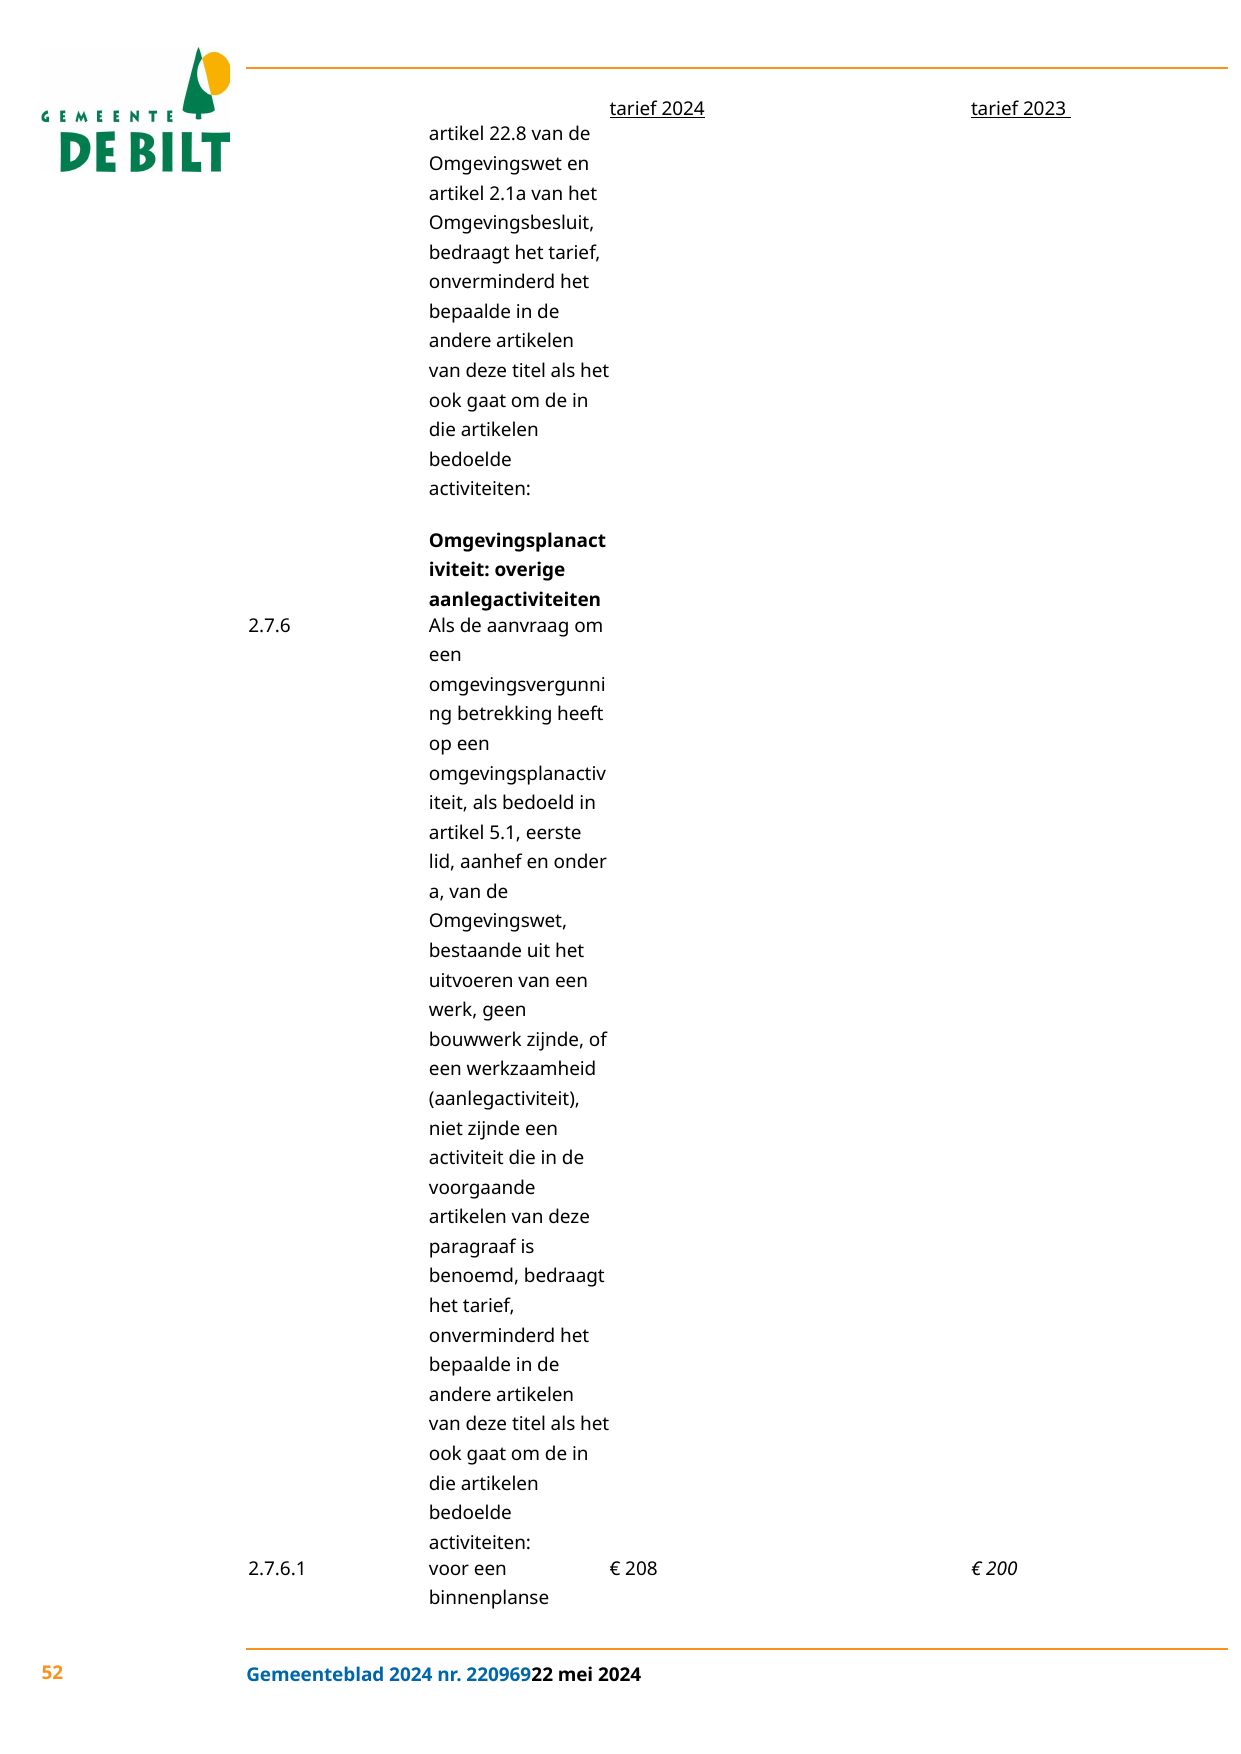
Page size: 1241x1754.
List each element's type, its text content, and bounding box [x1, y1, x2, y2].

table_cell [971, 501, 1152, 527]
table_cell [971, 527, 1152, 612]
table_cell [429, 501, 609, 527]
table_cell artikel 22.8 van de Omgevingswet en artikel 2.1a van het Omgevingsbesluit, bedraagt het tarief, onverminderd het bepaalde in de andere artikelen van deze titel als het ook gaat om de in die artikelen bedoelde activiteiten: [429, 121, 609, 501]
table_cell 2.7.6 [248, 612, 429, 1555]
table_cell Als de aanvraag om een omgevingsvergunning betrekking heeft op een omgevingsplanactiviteit, als bedoeld in artikel 5.1, eerste lid, aanhef en onder a, van de Omgevingswet, bestaande uit het uitvoeren van een werk, geen bouwwerk zijnde, of een werkzaamheid (aanlegactiviteit), niet zijnde een activiteit die in de voorgaande artikelen van deze paragraaf is benoemd, bedraagt het tarief, onverminderd het bepaalde in de andere artikelen van deze titel als het ook gaat om de in die artikelen bedoelde activiteiten: [429, 612, 609, 1555]
table_cell [248, 121, 429, 501]
table_header [429, 95, 609, 121]
table_cell [609, 612, 971, 1555]
table_cell [609, 527, 971, 612]
table_cell € 200 [971, 1555, 1152, 1610]
table_cell Omgevingsplanactiviteit: overige aanlegactiviteiten [429, 527, 609, 612]
table_cell voor een binnenplanse [429, 1555, 609, 1610]
table_cell [971, 121, 1152, 501]
table_header tarief 2023 [971, 95, 1152, 121]
table_cell [971, 612, 1152, 1555]
table_header tarief 2024 [609, 95, 971, 121]
table_header [248, 95, 429, 121]
picture [41, 47, 231, 172]
table_cell [248, 501, 429, 527]
table_cell [609, 121, 971, 501]
table_cell [609, 501, 971, 527]
table_cell [248, 527, 429, 612]
table_cell 2.7.6.1 [248, 1555, 429, 1610]
table_cell € 208 [609, 1555, 971, 1610]
